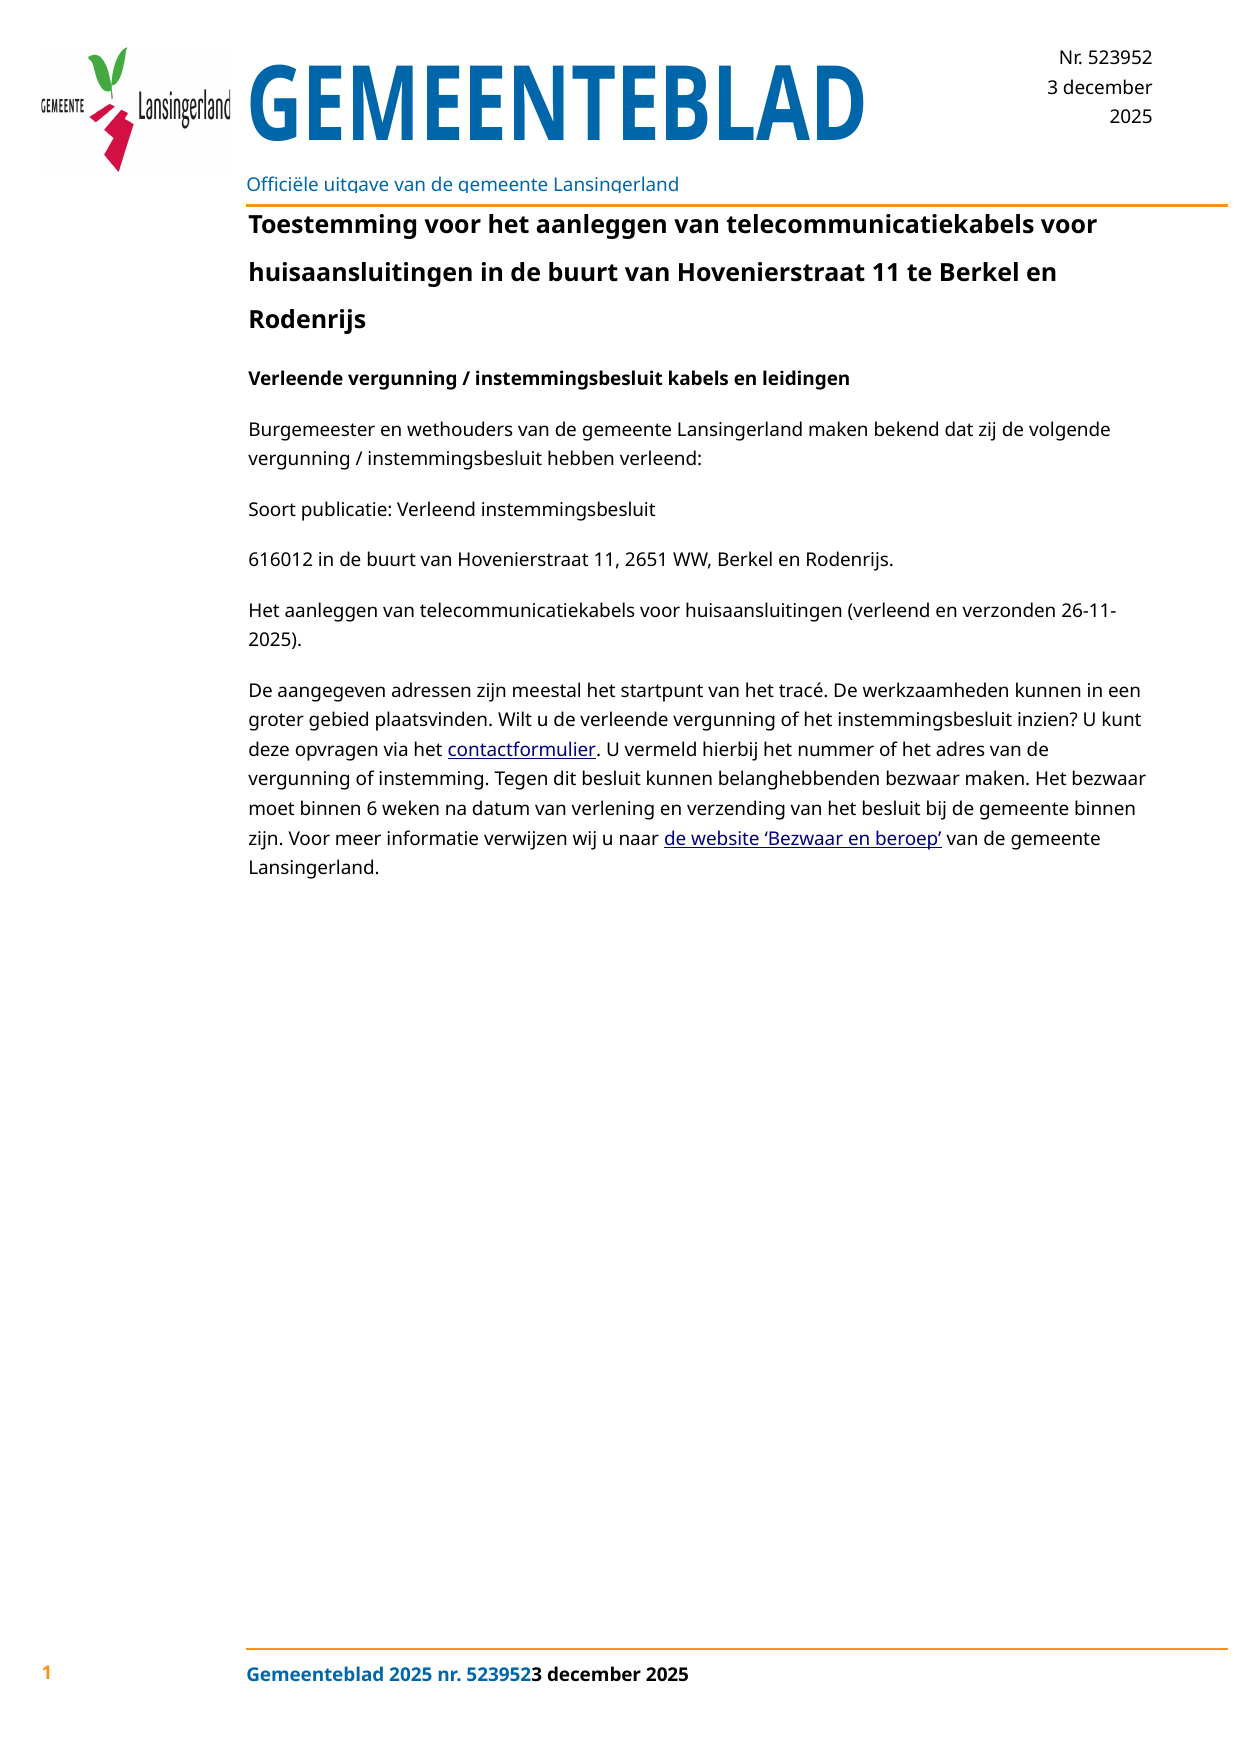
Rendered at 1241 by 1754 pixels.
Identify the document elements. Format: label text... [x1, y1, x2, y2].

picture [41, 47, 231, 172]
text Toestemming voor het aanleggen van telecommunicatiekabels voor huisaansluitingen in de buurt van Hovenierstraat 11 te Berkel en Rodenrijs [248, 207, 1152, 336]
text De aangegeven adressen zijn meestal het startpunt van het tracé. De werkzaamheden kunnen in een groter gebied plaatsvinden. Wilt u de verleende vergunning of het instemmingsbesluit inzien? U kunt deze opvragen via het contactformulier. U vermeld hierbij het nummer of het adres van de vergunning of instemming. Tegen dit besluit kunnen belanghebbenden bezwaar maken. Het bezwaar moet binnen 6 weken na datum van verlening en verzending van het besluit bij de gemeente binnen zijn. Voor meer informatie verwijzen wij u naar de website ‘Bezwaar en beroep’ van de gemeente Lansingerland. [248, 677, 1152, 880]
text Burgemeester en wethouders van de gemeente Lansingerland maken bekend dat zij de volgende vergunning / instemmingsbesluit hebben verleend: [248, 416, 1152, 471]
text Verleende vergunning / instemmingsbesluit kabels en leidingen [248, 366, 1152, 391]
text Het aanleggen van telecommunicatiekabels voor huisaansluitingen (verleend en verzonden 26-11-2025). [248, 597, 1152, 652]
text 616012 in de buurt van Hovenierstraat 11, 2651 WW, Berkel en Rodenrijs. [248, 546, 1152, 572]
text Soort publicatie: Verleend instemmingsbesluit [248, 496, 1152, 522]
